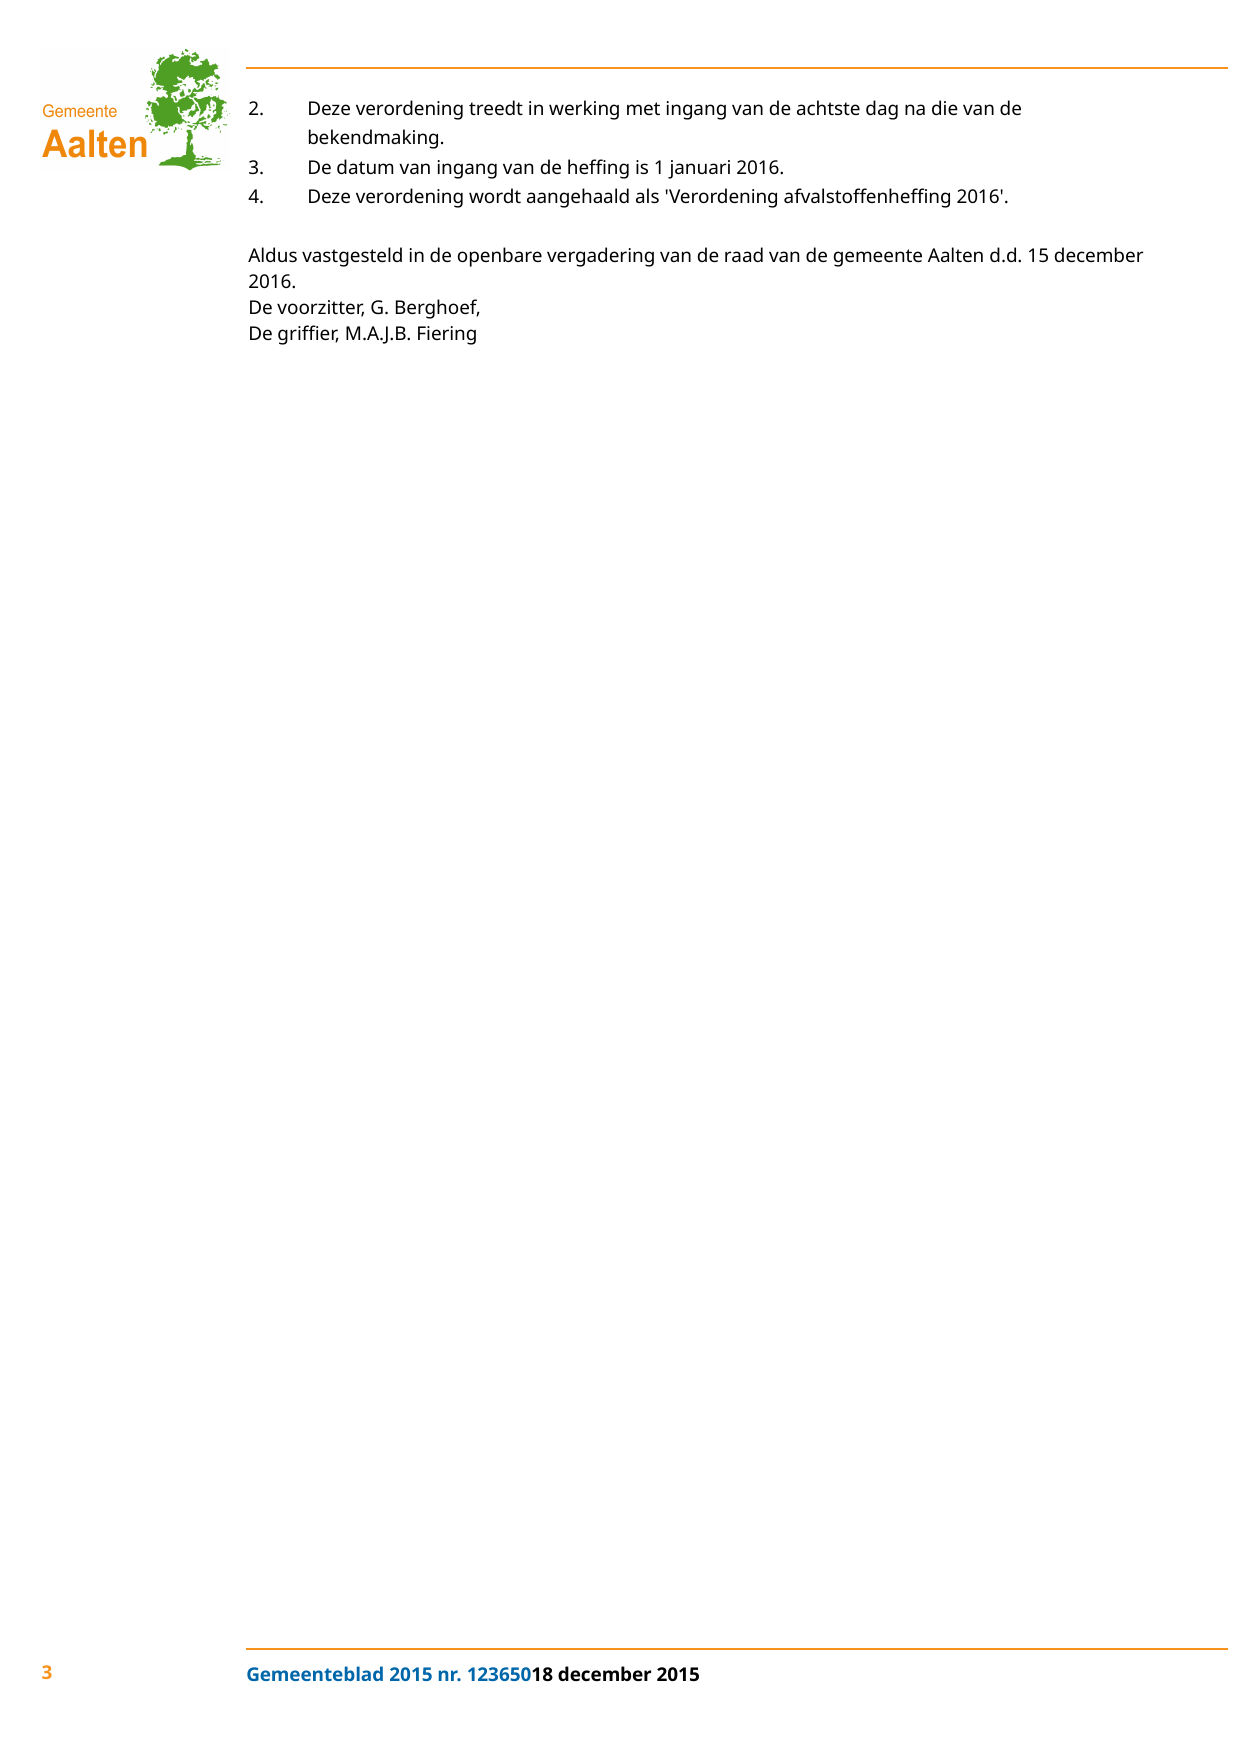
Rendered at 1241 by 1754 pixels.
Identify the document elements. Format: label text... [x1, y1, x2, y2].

picture [41, 47, 231, 172]
list Deze verordening treedt in werking met ingang van de achtste dag na die van de bekendmaking. [248, 95, 1152, 150]
text De voorzitter, G. Berghoef, [248, 294, 1152, 320]
list De datum van ingang van de heffing is 1 januari 2016. [248, 154, 1152, 180]
list Deze verordening wordt aangehaald als 'Verordening afvalstoffenheffing 2016'. [248, 183, 1152, 209]
text De griffier, M.A.J.B. Fiering [248, 320, 1152, 346]
text Aldus vastgesteld in de openbare vergadering van de raad van de gemeente Aalten d.d. 15 december 2016. [248, 243, 1152, 294]
